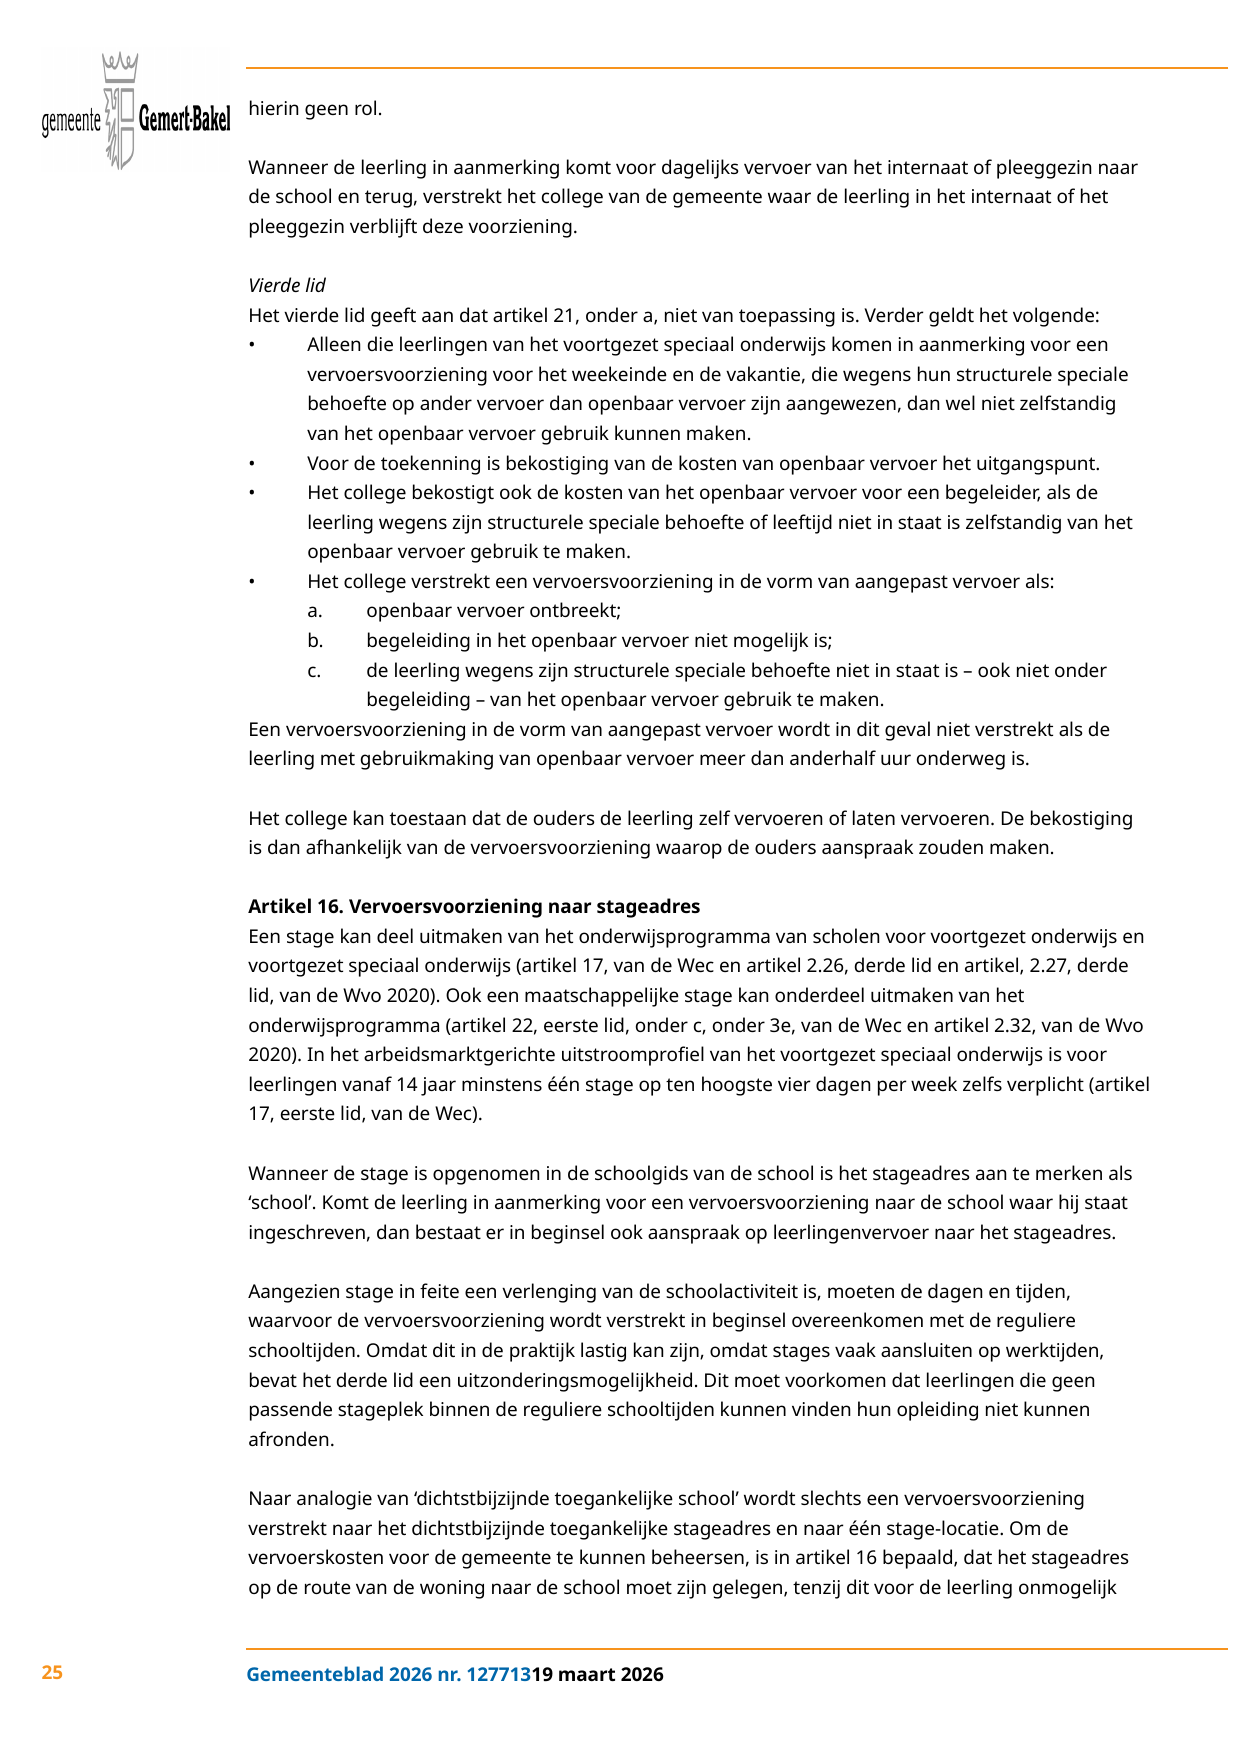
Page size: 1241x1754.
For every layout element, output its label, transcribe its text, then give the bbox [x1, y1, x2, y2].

list de leerling wegens zijn structurele speciale behoefte niet in staat is – ook niet onder begeleiding – van het openbaar vervoer gebruik te maken. [307, 657, 1152, 712]
picture [41, 47, 231, 172]
text Naar analogie van ‘dichtstbijzijnde toegankelijke school’ wordt slechts een vervoersvoorziening verstrekt naar het dichtstbijzijnde toegankelijke stageadres en naar één stage-locatie. Om de vervoerskosten voor de gemeente te kunnen beheersen, is in artikel 16 bepaald, dat het stageadres op de route van de woning naar de school moet zijn gelegen, tenzij dit voor de leerling onmogelijk [248, 1485, 1152, 1600]
text hierin geen rol. [248, 95, 1152, 121]
text Wanneer de stage is opgenomen in de schoolgids van de school is het stageadres aan te merken als ‘school’. Komt de leerling in aanmerking voor een vervoersvoorziening naar de school waar hij staat ingeschreven, dan bestaat er in beginsel ook aanspraak op leerlingenvervoer naar het stageadres. [248, 1160, 1152, 1245]
text Het vierde lid geeft aan dat artikel 21, onder a, niet van toepassing is. Verder geldt het volgende: [248, 302, 1152, 328]
list Het college bekostigt ook de kosten van het openbaar vervoer voor een begeleider, als de leerling wegens zijn structurele speciale behoefte of leeftijd niet in staat is zelfstandig van het openbaar vervoer gebruik te maken. [248, 479, 1152, 564]
list Voor de toekenning is bekostiging van de kosten van openbaar vervoer het uitgangspunt. [248, 450, 1152, 476]
list Het college verstrekt een vervoersvoorziening in de vorm van aangepast vervoer als: [248, 568, 1152, 594]
text Artikel 16. Vervoersvoorziening naar stageadres [248, 893, 1152, 919]
text Een vervoersvoorziening in de vorm van aangepast vervoer wordt in dit geval niet verstrekt als de leerling met gebruikmaking van openbaar vervoer meer dan anderhalf uur onderweg is. [248, 716, 1152, 771]
list begeleiding in het openbaar vervoer niet mogelijk is; [307, 627, 1152, 653]
text Aangezien stage in feite een verlenging van de schoolactiviteit is, moeten de dagen en tijden, waarvoor de vervoersvoorziening wordt verstrekt in beginsel overeenkomen met de reguliere schooltijden. Omdat dit in de praktijk lastig kan zijn, omdat stages vaak aansluiten op werktijden, bevat het derde lid een uitzonderingsmogelijkheid. Dit moet voorkomen dat leerlingen die geen passende stageplek binnen de reguliere schooltijden kunnen vinden hun opleiding niet kunnen afronden. [248, 1278, 1152, 1452]
text Wanneer de leerling in aanmerking komt voor dagelijks vervoer van het internaat of pleeggezin naar de school en terug, verstrekt het college van de gemeente waar de leerling in het internaat of het pleeggezin verblijft deze voorziening. [248, 154, 1152, 239]
text Het college kan toestaan dat de ouders de leerling zelf vervoeren of laten vervoeren. De bekostiging is dan afhankelijk van de vervoersvoorziening waarop de ouders aanspraak zouden maken. [248, 805, 1152, 860]
list Alleen die leerlingen van het voortgezet speciaal onderwijs komen in aanmerking voor een vervoersvoorziening voor het weekeinde en de vakantie, die wegens hun structurele speciale behoefte op ander vervoer dan openbaar vervoer zijn aangewezen, dan wel niet zelfstandig van het openbaar vervoer gebruik kunnen maken. [248, 331, 1152, 446]
text Vierde lid [248, 272, 1152, 298]
text Een stage kan deel uitmaken van het onderwijsprogramma van scholen voor voortgezet onderwijs en voortgezet speciaal onderwijs (artikel 17, van de Wec en artikel 2.26, derde lid en artikel, 2.27, derde lid, van de Wvo 2020). Ook een maatschappelijke stage kan onderdeel uitmaken van het onderwijsprogramma (artikel 22, eerste lid, onder c, onder 3e, van de Wec en artikel 2.32, van de Wvo 2020). In het arbeidsmarktgerichte uitstroomprofiel van het voortgezet speciaal onderwijs is voor leerlingen vanaf 14 jaar minstens één stage op ten hoogste vier dagen per week zelfs verplicht (artikel 17, eerste lid, van de Wec). [248, 923, 1152, 1126]
list openbaar vervoer ontbreekt; [307, 598, 1152, 623]
